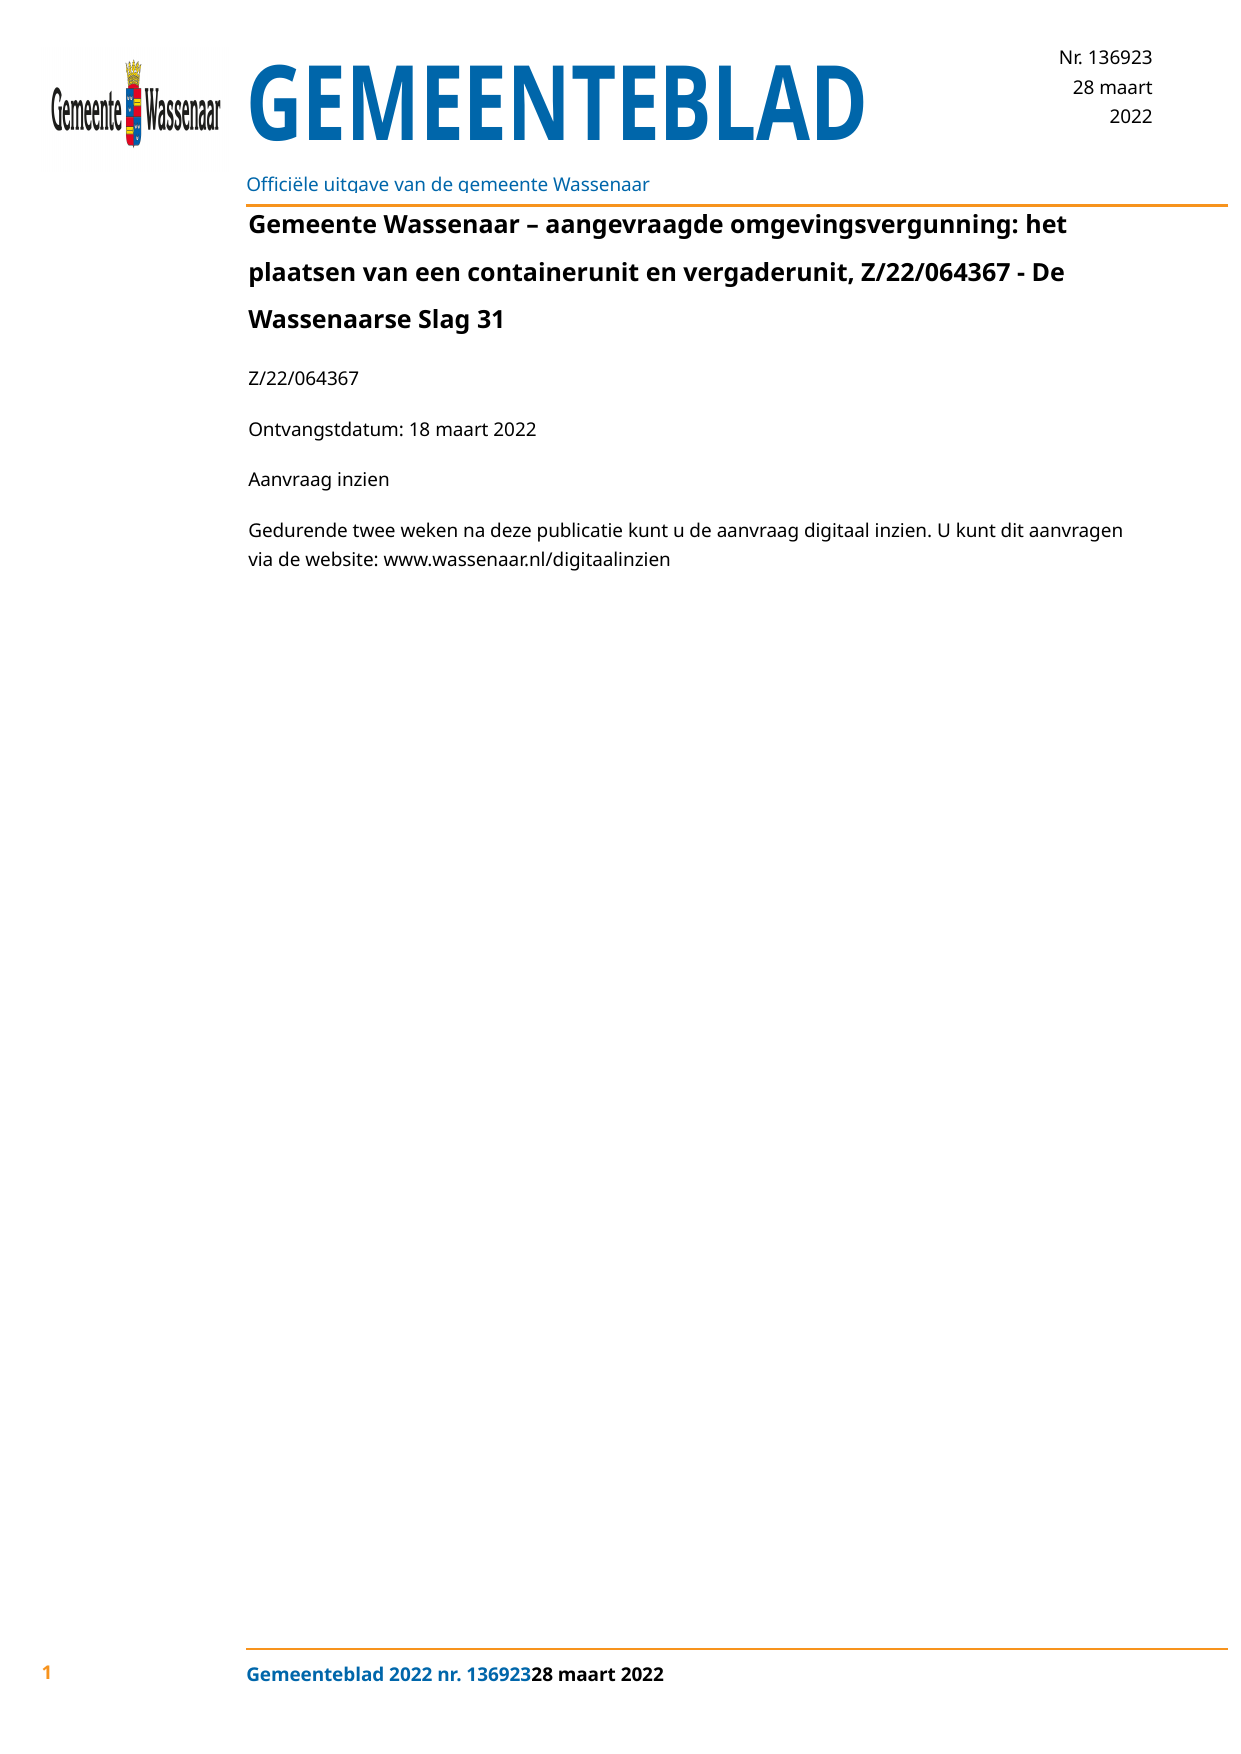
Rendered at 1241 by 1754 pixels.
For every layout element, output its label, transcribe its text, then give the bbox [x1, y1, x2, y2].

text Z/22/064367 [248, 366, 1152, 391]
text Aanvraag inzien [248, 466, 1152, 492]
text Ontvangstdatum: 18 maart 2022 [248, 416, 1152, 442]
text Gedurende twee weken na deze publicatie kunt u de aanvraag digitaal inzien. U kunt dit aanvragen via de website: www.wassenaar.nl/digitaalinzien [248, 517, 1152, 572]
text Gemeente Wassenaar – aangevraagde omgevingsvergunning: het plaatsen van een containerunit en vergaderunit, Z/22/064367 - De Wassenaarse Slag 31 [248, 207, 1152, 336]
picture [41, 47, 231, 172]
